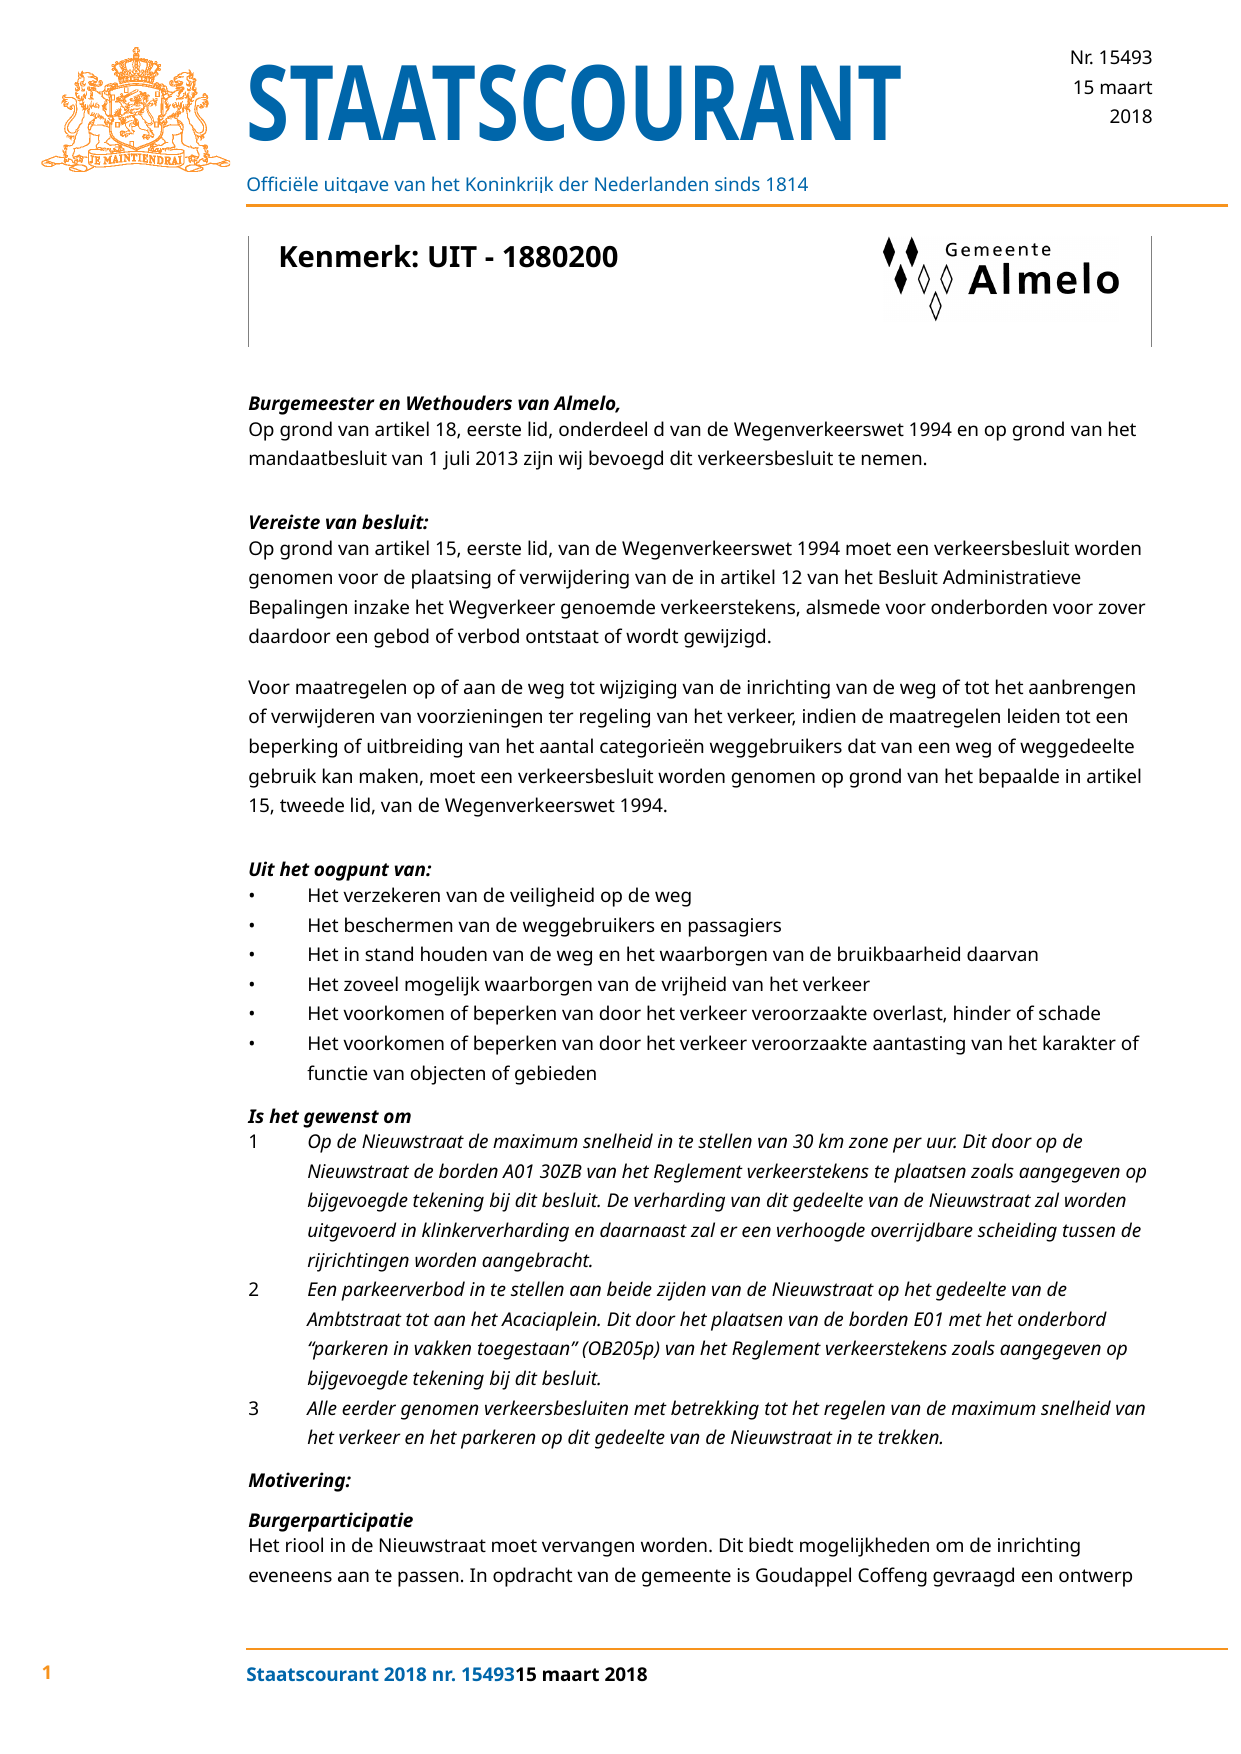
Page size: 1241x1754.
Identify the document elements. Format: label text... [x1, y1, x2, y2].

list Het beschermen van de weggebruikers en passagiers [248, 912, 1152, 937]
list Op de Nieuwstraat de maximum snelheid in te stellen van 30 km zone per uur. Dit door op de Nieuwstraat de borden A01 30ZB van het Reglement verkeerstekens te plaatsen zoals aangegeven op bijgevoegde tekening bij dit besluit. De verharding van dit gedeelte van de Nieuwstraat zal worden uitgevoerd in klinkerverharding en daarnaast zal er een verhoogde overrijdbare scheiding tussen de rijrichtingen worden aangebracht. [248, 1128, 1152, 1273]
text Motivering: [248, 1467, 1152, 1493]
list Het verzekeren van de veiligheid op de weg [248, 882, 1152, 908]
list Het in stand houden van de weg en het waarborgen van de bruikbaarheid daarvan [248, 941, 1152, 967]
list Het zoveel mogelijk waarborgen van de vrijheid van het verkeer [248, 971, 1152, 997]
list Het voorkomen of beperken van door het verkeer veroorzaakte overlast, hinder of schade [248, 1001, 1152, 1026]
picture [41, 47, 231, 172]
list Een parkeerverbod in te stellen aan beide zijden van de Nieuwstraat op het gedeelte van de Ambtstraat tot aan het Acaciaplein. Dit door het plaatsen van de borden E01 met het onderbord “parkeren in vakken toegestaan” (OB205p) van het Reglement verkeerstekens zoals aangegeven op bijgevoegde tekening bij dit besluit. [248, 1276, 1152, 1391]
text Is het gewenst om [248, 1103, 1152, 1128]
text Burgemeester en Wethouders van Almelo, [248, 390, 1152, 416]
text Uit het oogpunt van: [248, 856, 1152, 882]
text Voor maatregelen op of aan de weg tot wijziging van de inrichting van de weg of tot het aanbrengen of verwijderen van voorzieningen ter regeling van het verkeer, indien de maatregelen leiden tot een beperking of uitbreiding van het aantal categorieën weggebruikers dat van een weg of weggedeelte gebruik kan maken, moet een verkeersbesluit worden genomen op grond van het bepaalde in artikel 15, tweede lid, van de Wegenverkeerswet 1994. [248, 674, 1152, 818]
text Het riool in de Nieuwstraat moet vervangen worden. Dit biedt mogelijkheden om de inrichting eveneens aan te passen. In opdracht van de gemeente is Goudappel Coffeng gevraagd een ontwerp [248, 1532, 1152, 1588]
text Op grond van artikel 18, eerste lid, onderdeel d van de Wegenverkeerswet 1994 en op grond van het mandaatbesluit van 1 juli 2013 zijn wij bevoegd dit verkeersbesluit te nemen. [248, 416, 1152, 471]
picture [882, 236, 1119, 322]
list Het voorkomen of beperken van door het verkeer veroorzaakte aantasting van het karakter of functie van objecten of gebieden [248, 1030, 1152, 1085]
table_header [850, 236, 1151, 347]
list Alle eerder genomen verkeersbesluiten met betrekking tot het regelen van de maximum snelheid van het verkeer en het parkeren op dit gedeelte van de Nieuwstraat in te trekken. [248, 1395, 1152, 1450]
table_header Kenmerk: UIT - 1880200 [249, 236, 850, 347]
text Vereiste van besluit: [248, 509, 1152, 535]
text Burgerparticipatie [248, 1507, 1152, 1532]
text Op grond van artikel 15, eerste lid, van de Wegenverkeerswet 1994 moet een verkeersbesluit worden genomen voor de plaatsing of verwijdering van de in artikel 12 van het Besluit Administratieve Bepalingen inzake het Wegverkeer genoemde verkeerstekens, alsmede voor onderborden voor zover daardoor een gebod of verbod ontstaat of wordt gewijzigd. [248, 535, 1152, 649]
